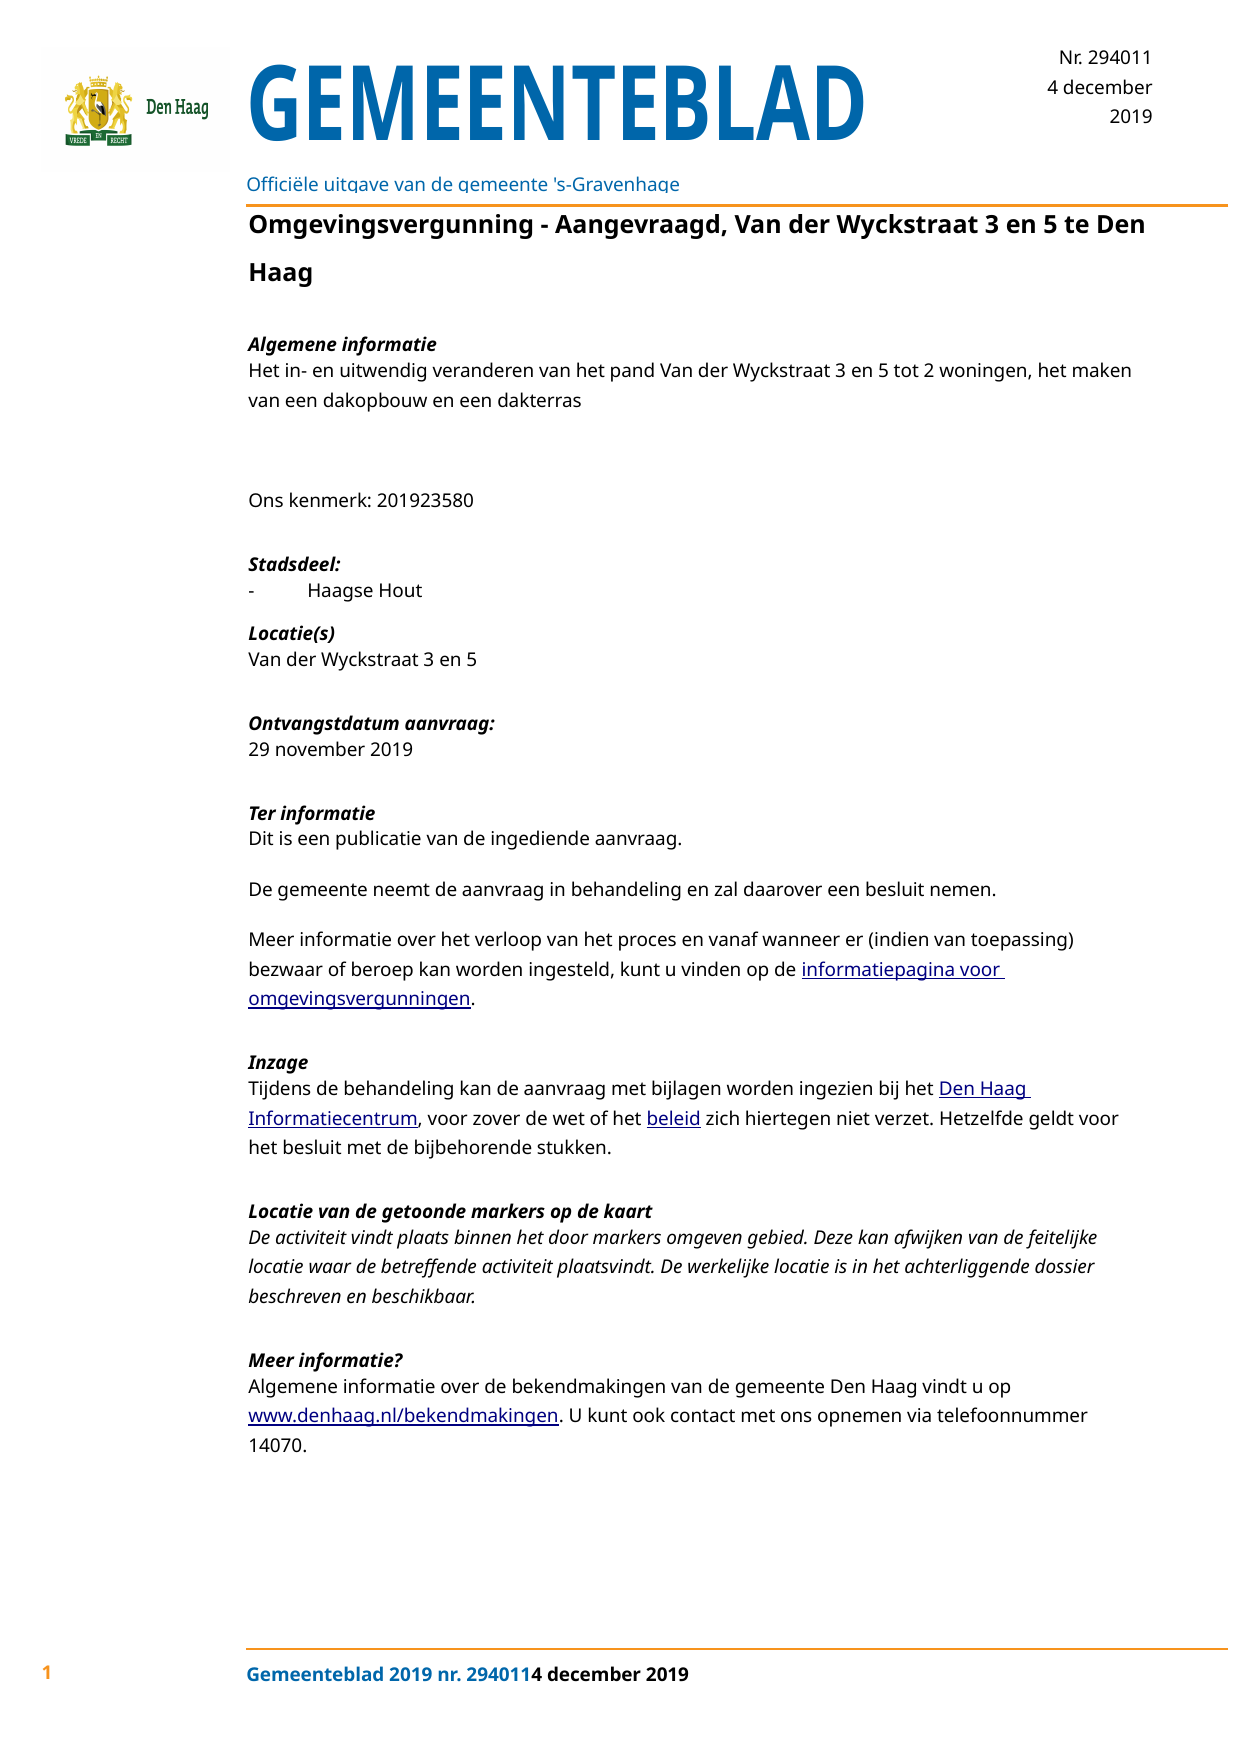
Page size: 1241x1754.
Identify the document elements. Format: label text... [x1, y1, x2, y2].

text Meer informatie? [248, 1347, 1152, 1373]
text Dit is een publicatie van de ingediende aanvraag. [248, 826, 1152, 851]
text Meer informatie over het verloop van het proces en vanaf wanneer er (indien van toepassing) bezwaar of beroep kan worden ingesteld, kunt u vinden op de informatiepagina voor omgevingsvergunningen. [248, 926, 1152, 1011]
text Tijdens de behandeling kan de aanvraag met bijlagen worden ingezien bij het Den Haag Informatiecentrum, voor zover de wet of het beleid zich hiertegen niet verzet. Hetzelfde geldt voor het besluit met de bijbehorende stukken. [248, 1075, 1152, 1160]
text Algemene informatie over de bekendmakingen van de gemeente Den Haag vindt u op www.denhaag.nl/bekendmakingen. U kunt ook contact met ons opnemen via telefoonnummer 14070. [248, 1373, 1152, 1458]
text Omgevingsvergunning - Aangevraagd, Van der Wyckstraat 3 en 5 te Den Haag [248, 207, 1152, 288]
text Stadsdeel: [248, 552, 1152, 577]
text Locatie van de getoonde markers op de kaart [248, 1198, 1152, 1224]
text Ontvangstdatum aanvraag: [248, 710, 1152, 736]
text De activiteit vindt plaats binnen het door markers omgeven gebied. Deze kan afwijken van de feitelijke locatie waar de betreffende activiteit plaatsvindt. De werkelijke locatie is in het achterliggende dossier beschreven en beschikbaar. [248, 1224, 1152, 1309]
list Haagse Hout [248, 577, 1152, 603]
text Ter informatie [248, 800, 1152, 826]
text 29 november 2019 [248, 736, 1152, 762]
picture [41, 47, 231, 172]
text Algemene informatie [248, 331, 1152, 357]
text De gemeente neemt de aanvraag in behandeling en zal daarover een besluit nemen. [248, 876, 1152, 902]
text Inzage [248, 1049, 1152, 1075]
text Van der Wyckstraat 3 en 5 [248, 646, 1152, 672]
text Locatie(s) [248, 620, 1152, 646]
text Het in- en uitwendig veranderen van het pand Van der Wyckstraat 3 en 5 tot 2 woningen, het maken van een dakopbouw en een dakterras [248, 357, 1152, 412]
text Ons kenmerk: 201923580 [248, 488, 1152, 513]
